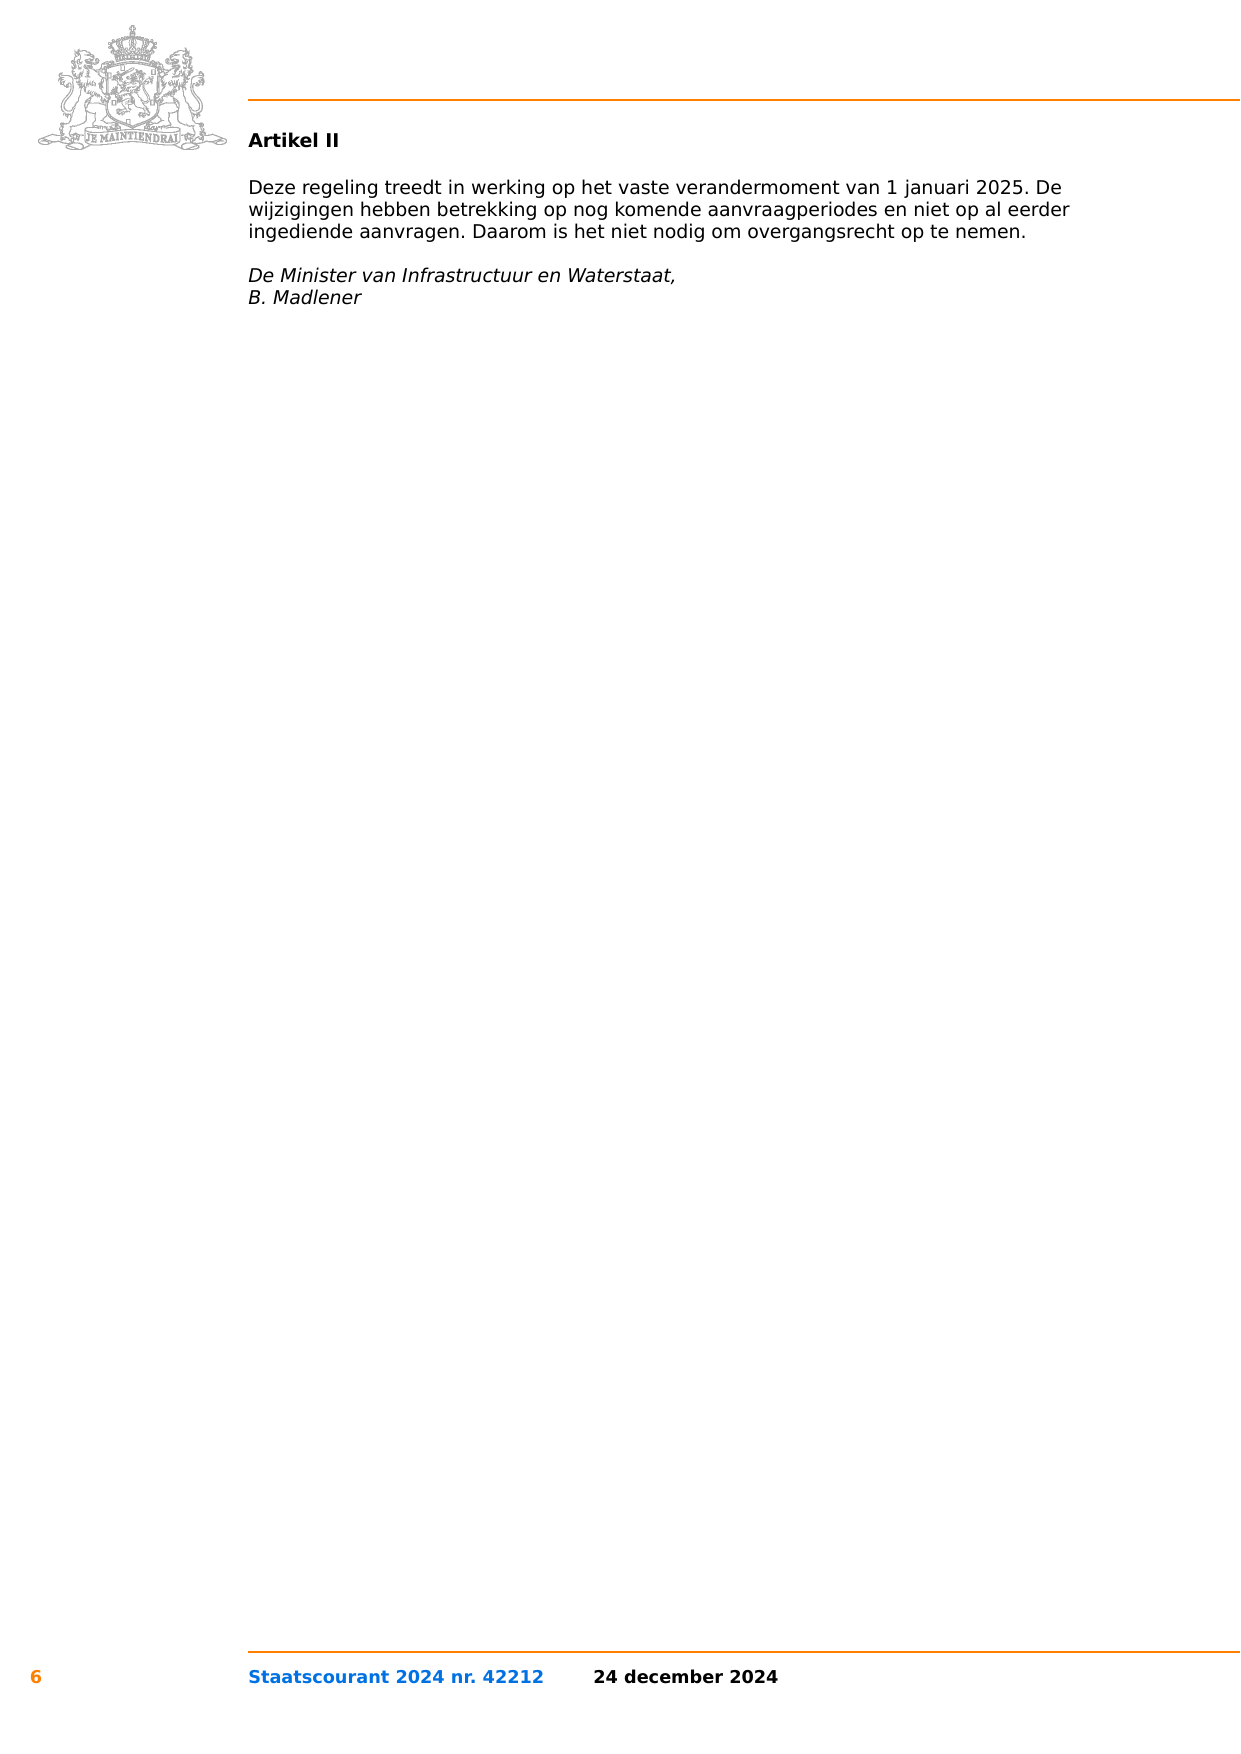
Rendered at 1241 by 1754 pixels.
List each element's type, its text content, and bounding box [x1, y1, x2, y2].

text Deze regeling treedt in werking op het vaste verandermoment van 1 januari 2025. De wijzigingen hebben betrekking op nog komende aanvraagperiodes en niet op al eerder ingediende aanvragen. Daarom is het niet nodig om overgangsrecht op te nemen. [248, 177, 1163, 243]
subtitle Artikel II [248, 130, 1163, 152]
picture [38, 25, 227, 150]
text De Minister van Infrastructuur en Waterstaat, B. Madlener [248, 265, 1163, 309]
